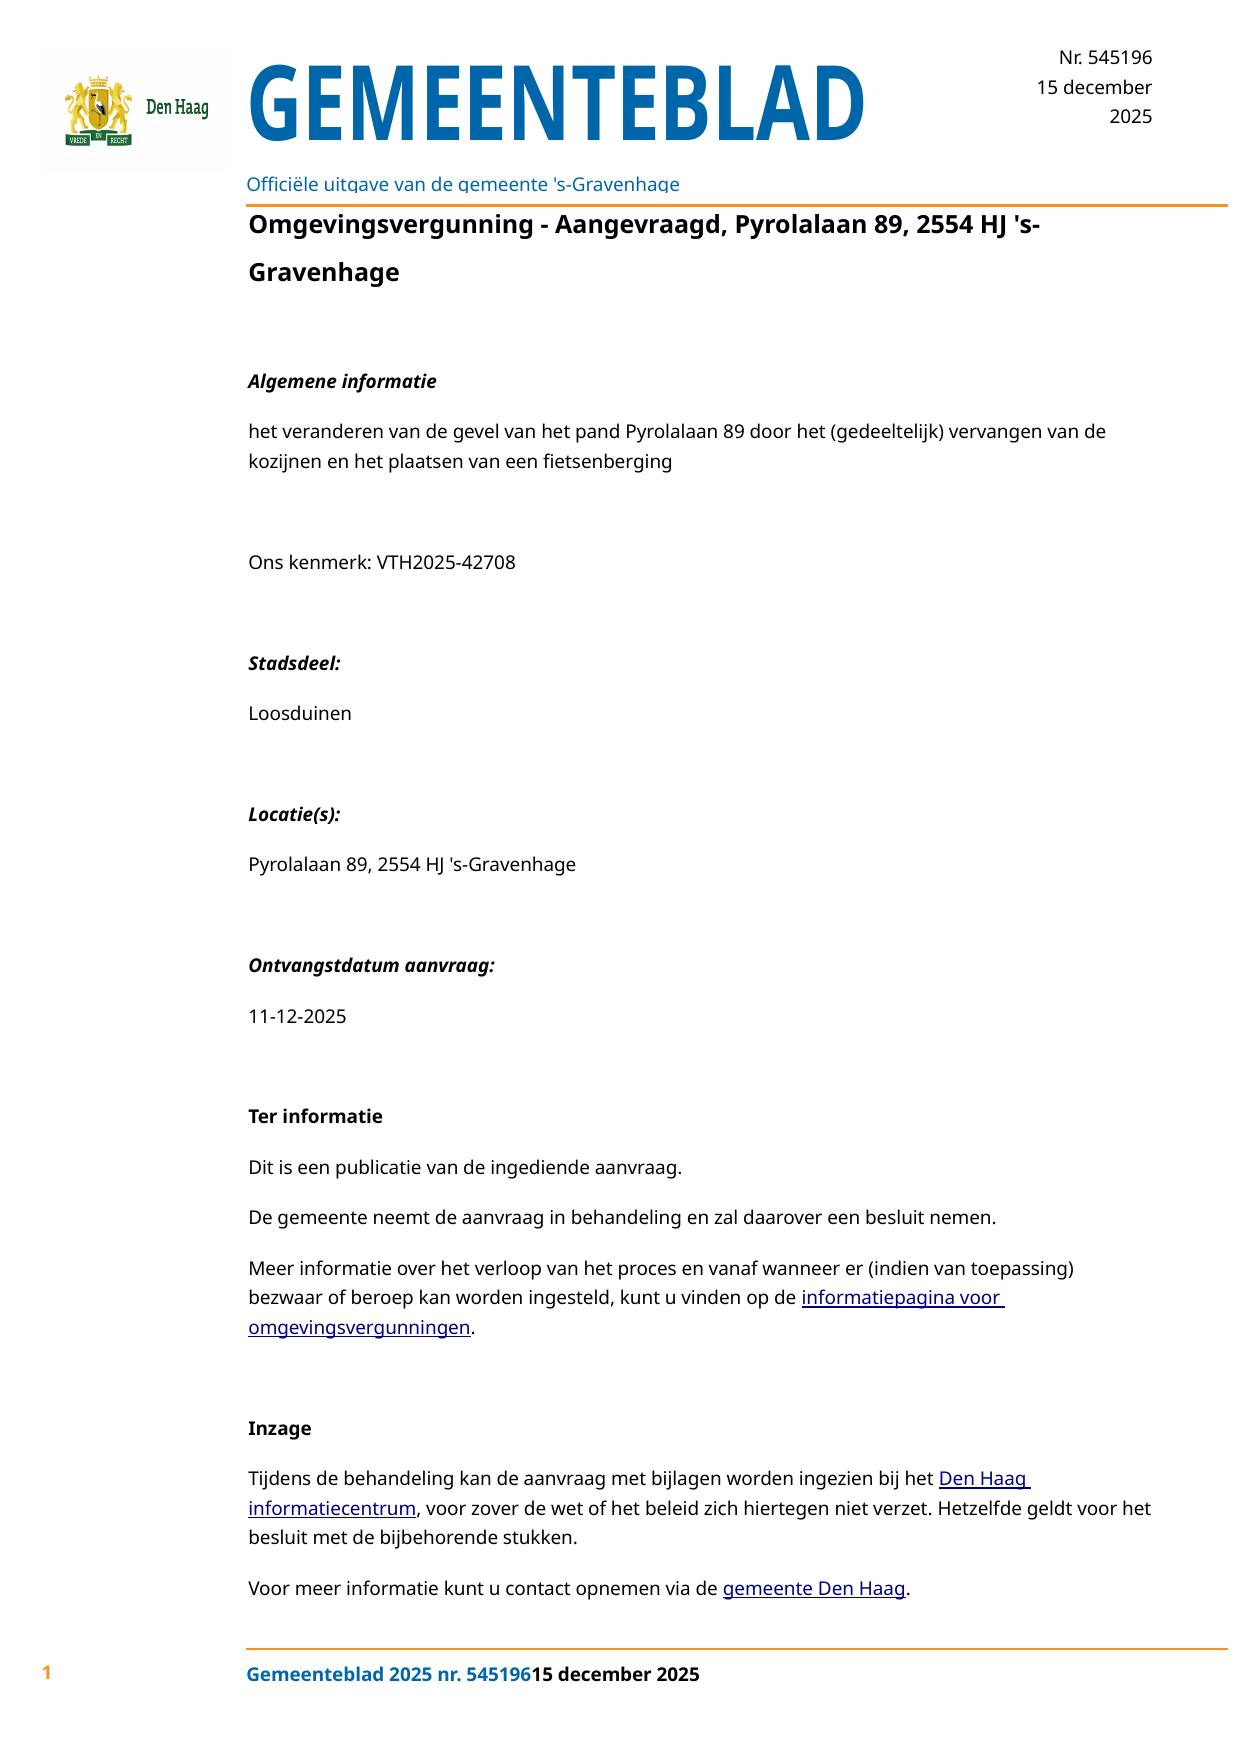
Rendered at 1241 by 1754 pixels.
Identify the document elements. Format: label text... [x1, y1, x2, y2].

text Omgevingsvergunning - Aangevraagd, Pyrolalaan 89, 2554 HJ 's-Gravenhage [248, 207, 1152, 288]
text Voor meer informatie kunt u contact opnemen via de gemeente Den Haag. [248, 1575, 1152, 1601]
text het veranderen van de gevel van het pand Pyrolalaan 89 door het (gedeeltelijk) vervangen van de kozijnen en het plaatsen van een fietsenberging [248, 419, 1152, 474]
text Ter informatie [248, 1104, 1152, 1129]
text Inzage [248, 1415, 1152, 1441]
picture [41, 47, 231, 172]
text Meer informatie over het verloop van het proces en vanaf wanneer er (indien van toepassing) bezwaar of beroep kan worden ingesteld, kunt u vinden op de informatiepagina voor omgevingsvergunningen. [248, 1255, 1152, 1340]
text De gemeente neemt de aanvraag in behandeling en zal daarover een besluit nemen. [248, 1204, 1152, 1230]
text Algemene informatie [248, 368, 1152, 394]
text Locatie(s): [248, 801, 1152, 827]
text Loosduinen [248, 700, 1152, 726]
text Dit is een publicatie van de ingediende aanvraag. [248, 1154, 1152, 1180]
text 11-12-2025 [248, 1003, 1152, 1029]
text Pyrolalaan 89, 2554 HJ 's-Gravenhage [248, 852, 1152, 877]
text Ons kenmerk: VTH2025-42708 [248, 549, 1152, 575]
text Stadsdeel: [248, 650, 1152, 676]
text Tijdens de behandeling kan de aanvraag met bijlagen worden ingezien bij het Den Haag informatiecentrum, voor zover de wet of het beleid zich hiertegen niet verzet. Hetzelfde geldt voor het besluit met de bijbehorende stukken. [248, 1465, 1152, 1550]
text Ontvangstdatum aanvraag: [248, 952, 1152, 978]
